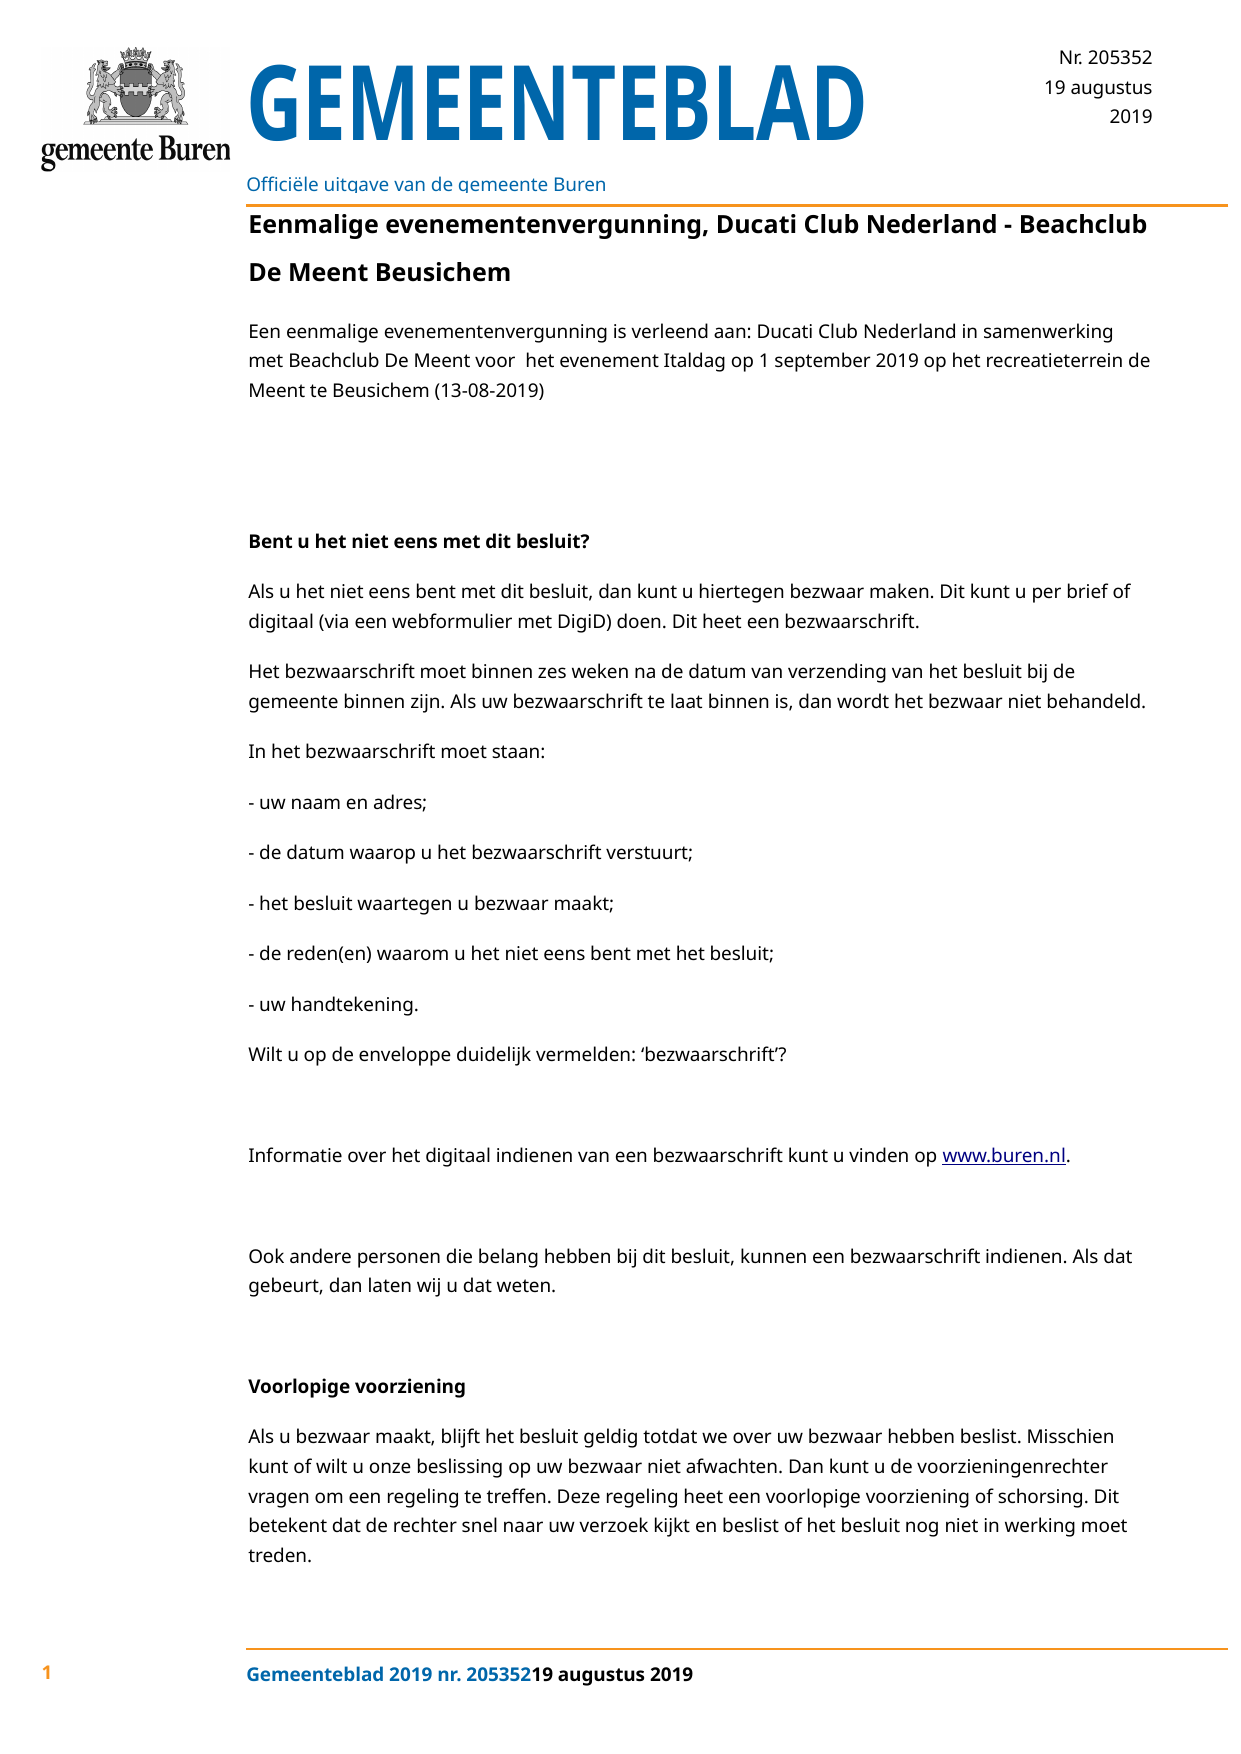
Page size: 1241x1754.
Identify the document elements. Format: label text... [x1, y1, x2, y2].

picture [41, 47, 231, 172]
text - uw naam en adres; [248, 789, 1152, 815]
text Informatie over het digitaal indienen van een bezwaarschrift kunt u vinden op www.buren.nl. [248, 1142, 1152, 1168]
text Bent u het niet eens met dit besluit? [248, 528, 1152, 554]
text Voorlopige voorziening [248, 1373, 1152, 1399]
text In het bezwaarschrift moet staan: [248, 739, 1152, 764]
text Het bezwaarschrift moet binnen zes weken na de datum van verzending van het besluit bij de gemeente binnen zijn. Als uw bezwaarschrift te laat binnen is, dan wordt het bezwaar niet behandeld. [248, 659, 1152, 714]
text Als u bezwaar maakt, blijft het besluit geldig totdat we over uw bezwaar hebben beslist. Misschien kunt of wilt u onze beslissing op uw bezwaar niet afwachten. Dan kunt u de voorzieningenrechter vragen om een regeling te treffen. Deze regeling heet een voorlopige voorziening of schorsing. Dit betekent dat de rechter snel naar uw verzoek kijkt en beslist of het besluit nog niet in werking moet treden. [248, 1424, 1152, 1568]
text Als u het niet eens bent met dit besluit, dan kunt u hiertegen bezwaar maken. Dit kunt u per brief of digitaal (via een webformulier met DigiD) doen. Dit heet een bezwaarschrift. [248, 579, 1152, 634]
text Wilt u op de enveloppe duidelijk vermelden: ‘bezwaarschrift’? [248, 1041, 1152, 1067]
text - uw handtekening. [248, 991, 1152, 1017]
text Een eenmalige evenementenvergunning is verleend aan: Ducati Club Nederland in samenwerking met Beachclub De Meent voor het evenement Italdag op 1 september 2019 op het recreatieterrein de Meent te Beusichem (13-08-2019) [248, 318, 1152, 403]
text Eenmalige evenementenvergunning, Ducati Club Nederland - Beachclub De Meent Beusichem [248, 207, 1152, 288]
text - de datum waarop u het bezwaarschrift verstuurt; [248, 839, 1152, 865]
text Ook andere personen die belang hebben bij dit besluit, kunnen een bezwaarschrift indienen. Als dat gebeurt, dan laten wij u dat weten. [248, 1243, 1152, 1298]
text - de reden(en) waarom u het niet eens bent met het besluit; [248, 940, 1152, 966]
text - het besluit waartegen u bezwaar maakt; [248, 890, 1152, 916]
